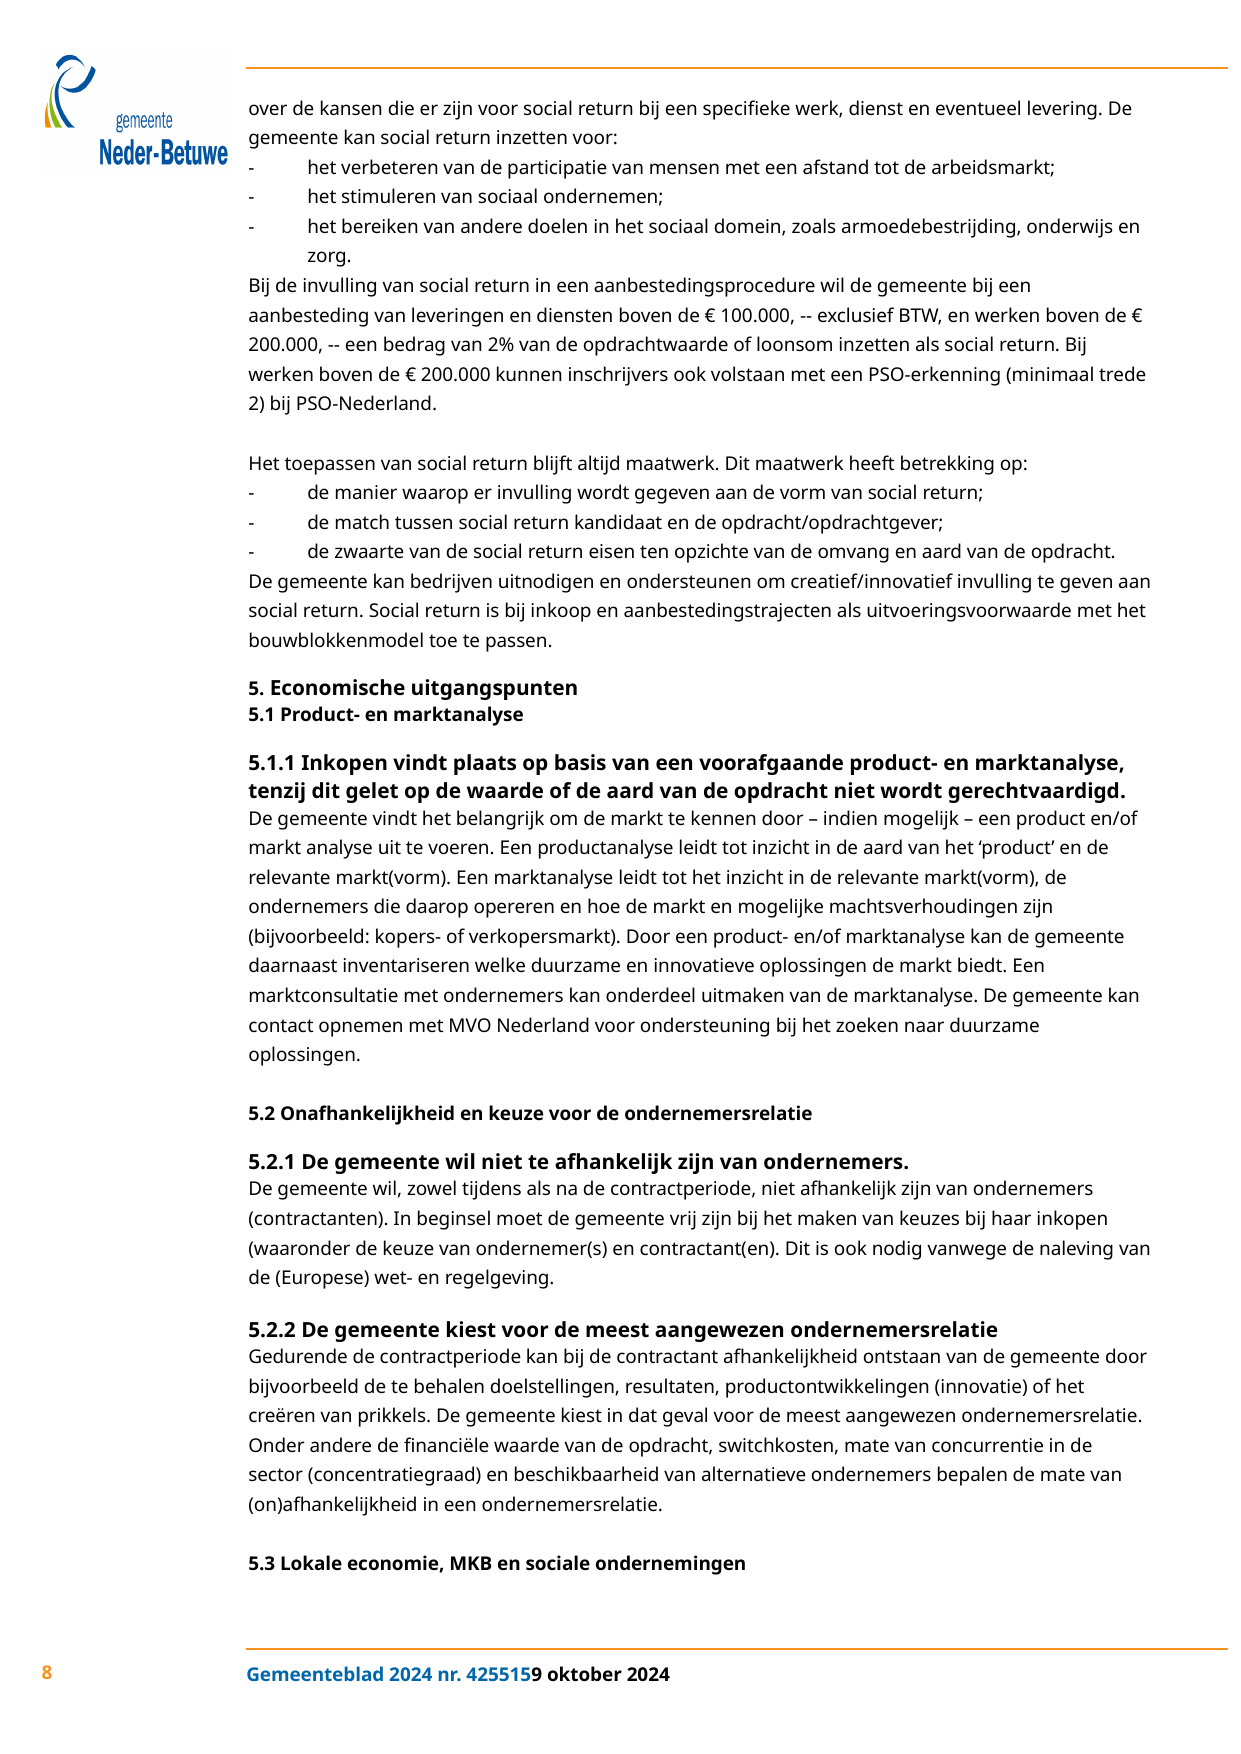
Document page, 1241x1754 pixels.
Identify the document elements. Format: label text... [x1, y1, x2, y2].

list het stimuleren van sociaal ondernemen; [248, 183, 1152, 209]
text Bij de invulling van social return in een aanbestedingsprocedure wil de gemeente bij een aanbesteding van leveringen en diensten boven de € 100.000, -- exclusief BTW, en werken boven de € 200.000, -- een bedrag van 2% van de opdrachtwaarde of loonsom inzetten als social return. Bij werken boven de € 200.000 kunnen inschrijvers ook volstaan met een PSO-erkenning (minimaal trede 2) bij PSO-Nederland. [248, 272, 1152, 416]
picture [41, 47, 231, 172]
text De gemeente kan bedrijven uitnodigen en ondersteunen om creatief/innovatief invulling te geven aan social return. Social return is bij inkoop en aanbestedingstrajecten als uitvoeringsvoorwaarde met het bouwblokkenmodel toe te passen. [248, 568, 1152, 653]
list het verbeteren van de participatie van mensen met een afstand tot de arbeidsmarkt; [248, 154, 1152, 180]
text Gedurende de contractperiode kan bij de contractant afhankelijkheid ontstaan van de gemeente door bijvoorbeeld de te behalen doelstellingen, resultaten, productontwikkelingen (innovatie) of het creëren van prikkels. De gemeente kiest in dat geval voor de meest aangewezen ondernemersrelatie. Onder andere de financiële waarde van de opdracht, switchkosten, mate van concurrentie in de sector (concentratiegraad) en beschikbaarheid van alternatieve ondernemers bepalen de mate van (on)afhankelijkheid in een ondernemersrelatie. [248, 1343, 1152, 1517]
text 5.3 Lokale economie, MKB en sociale ondernemingen [248, 1550, 1152, 1576]
list de match tussen social return kandidaat en de opdracht/opdrachtgever; [248, 509, 1152, 535]
text 5.2 Onafhankelijkheid en keuze voor de ondernemersrelatie [248, 1101, 1152, 1126]
text 5.1 Product- en marktanalyse [248, 701, 1152, 727]
text Het toepassen van social return blijft altijd maatwerk. Dit maatwerk heeft betrekking op: [248, 450, 1152, 476]
text De gemeente vindt het belangrijk om de markt te kennen door – indien mogelijk – een product en/of markt analyse uit te voeren. Een productanalyse leidt tot inzicht in de aard van het ‘product’ en de relevante markt(vorm). Een marktanalyse leidt tot het inzicht in de relevante markt(vorm), de ondernemers die daarop opereren en hoe de markt en mogelijke machtsverhoudingen zijn (bijvoorbeeld: kopers- of verkopersmarkt). Door een product- en/of marktanalyse kan de gemeente daarnaast inventariseren welke duurzame en innovatieve oplossingen de markt biedt. Een marktconsultatie met ondernemers kan onderdeel uitmaken van de marktanalyse. De gemeente kan contact opnemen met MVO Nederland voor ondersteuning bij het zoeken naar duurzame oplossingen. [248, 805, 1152, 1067]
list het bereiken van andere doelen in het sociaal domein, zoals armoedebestrijding, onderwijs en zorg. [248, 213, 1152, 268]
text 5. Economische uitgangspunten [248, 673, 1152, 701]
list de zwaarte van de social return eisen ten opzichte van de omvang en aard van de opdracht. [248, 538, 1152, 564]
text 5.1.1 Inkopen vindt plaats op basis van een voorafgaande product- en marktanalyse, tenzij dit gelet op de waarde of de aard van de opdracht niet wordt gerechtvaardigd. [248, 748, 1152, 805]
text 5.2.1 De gemeente wil niet te afhankelijk zijn van ondernemers. [248, 1147, 1152, 1176]
text De gemeente wil, zowel tijdens als na de contractperiode, niet afhankelijk zijn van ondernemers (contractanten). In beginsel moet de gemeente vrij zijn bij het maken van keuzes bij haar inkopen (waaronder de keuze van ondernemer(s) en contractant(en). Dit is ook nodig vanwege de naleving van de (Europese) wet- en regelgeving. [248, 1176, 1152, 1290]
text 5.2.2 De gemeente kiest voor de meest aangewezen ondernemersrelatie [248, 1315, 1152, 1343]
list de manier waarop er invulling wordt gegeven aan de vorm van social return; [248, 479, 1152, 505]
text over de kansen die er zijn voor social return bij een specifieke werk, dienst en eventueel levering. De gemeente kan social return inzetten voor: [248, 95, 1152, 150]
